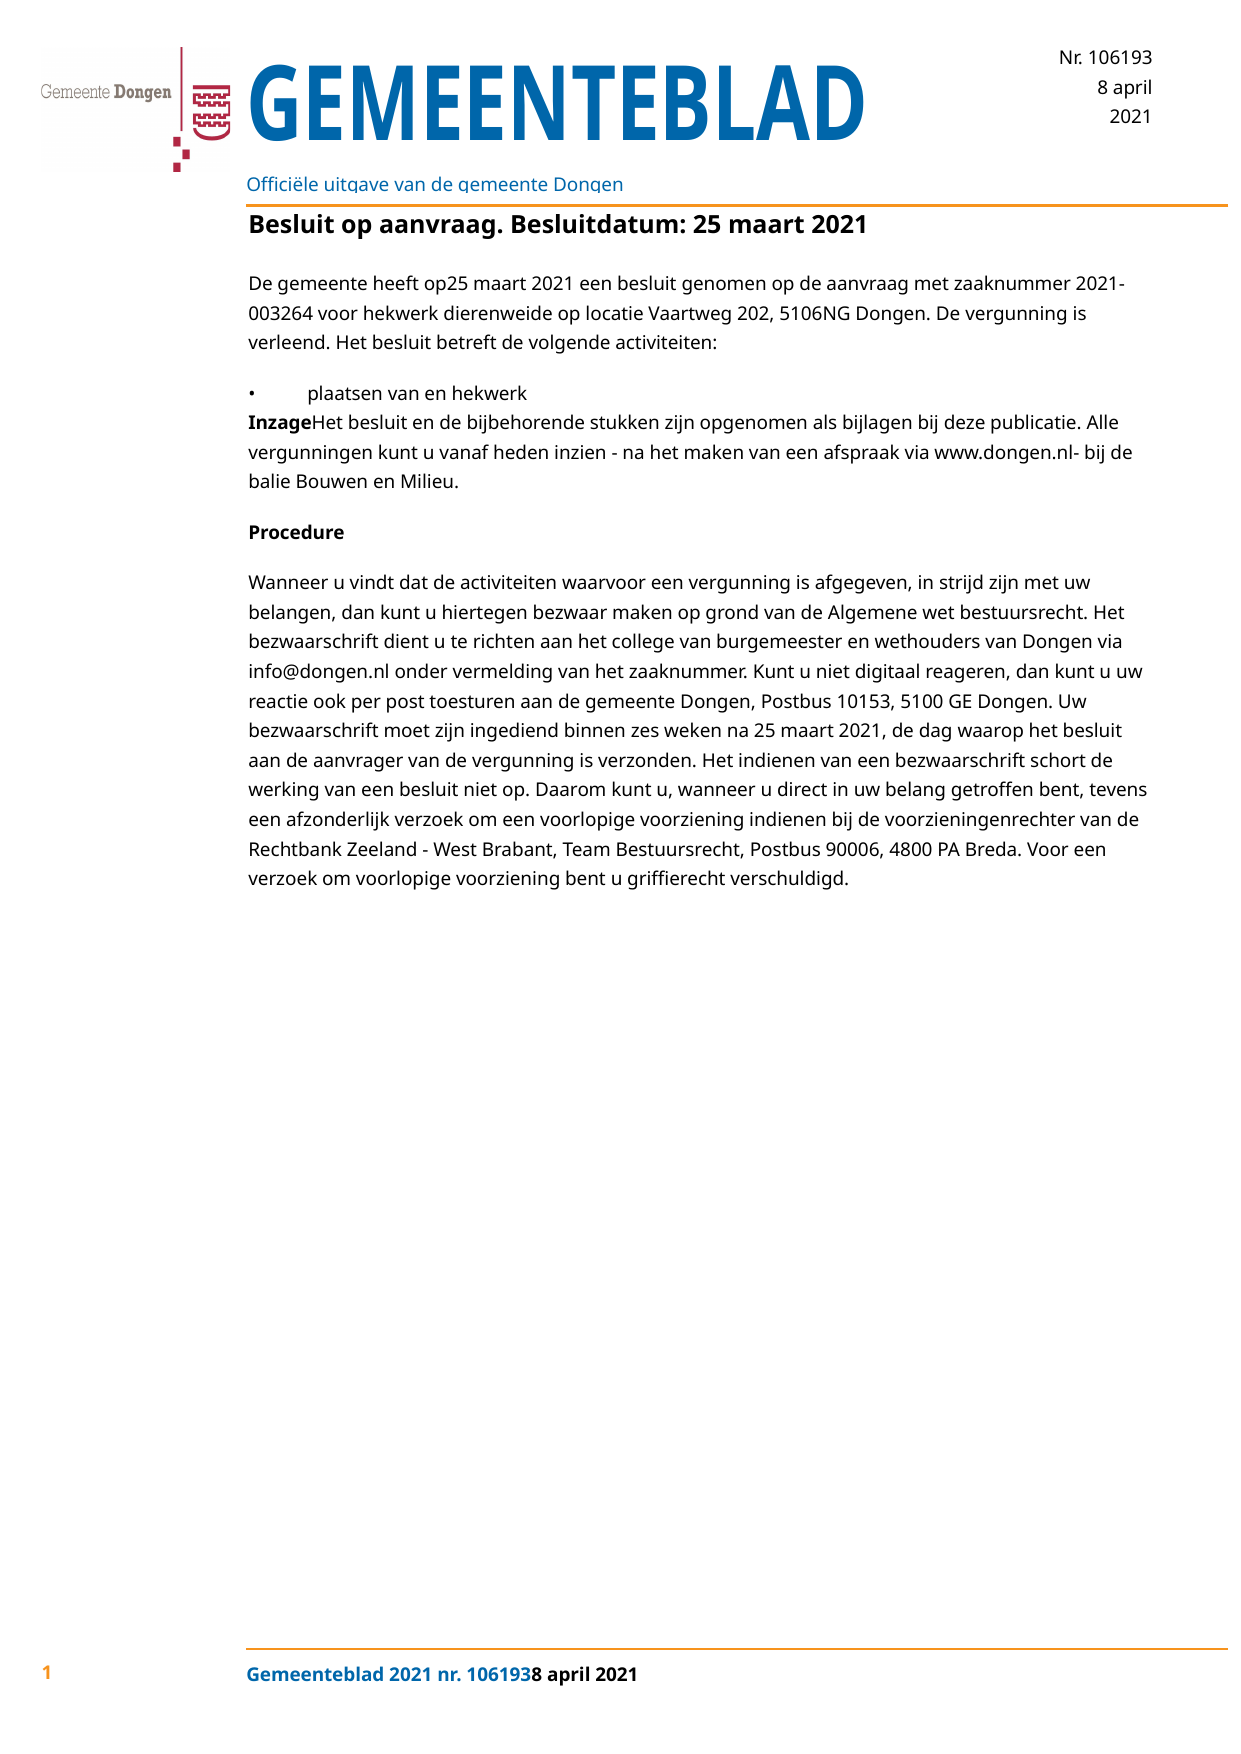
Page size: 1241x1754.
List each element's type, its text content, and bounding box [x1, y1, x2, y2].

text Besluit op aanvraag. Besluitdatum: 25 maart 2021 [248, 207, 1152, 241]
list plaatsen van en hekwerk [248, 380, 1152, 406]
picture [41, 47, 231, 172]
text InzageHet besluit en de bijbehorende stukken zijn opgenomen als bijlagen bij deze publicatie. Alle vergunningen kunt u vanaf heden inzien - na het maken van een afspraak via www.dongen.nl- bij de balie Bouwen en Milieu. [248, 409, 1152, 494]
text Procedure [248, 519, 1152, 545]
text Wanneer u vindt dat de activiteiten waarvoor een vergunning is afgegeven, in strijd zijn met uw belangen, dan kunt u hiertegen bezwaar maken op grond van de Algemene wet bestuursrecht. Het bezwaarschrift dient u te richten aan het college van burgemeester en wethouders van Dongen via info@dongen.nl onder vermelding van het zaaknummer. Kunt u niet digitaal reageren, dan kunt u uw reactie ook per post toesturen aan de gemeente Dongen, Postbus 10153, 5100 GE Dongen. Uw bezwaarschrift moet zijn ingediend binnen zes weken na 25 maart 2021, de dag waarop het besluit aan de aanvrager van de vergunning is verzonden. Het indienen van een bezwaarschrift schort de werking van een besluit niet op. Daarom kunt u, wanneer u direct in uw belang getroffen bent, tevens een afzonderlijk verzoek om een voorlopige voorziening indienen bij de voorzieningenrechter van de Rechtbank Zeeland - West Brabant, Team Bestuursrecht, Postbus 90006, 4800 PA Breda. Voor een verzoek om voorlopige voorziening bent u griffierecht verschuldigd. [248, 569, 1152, 891]
text De gemeente heeft op25 maart 2021 een besluit genomen op de aanvraag met zaaknummer 2021-003264 voor hekwerk dierenweide op locatie Vaartweg 202, 5106NG Dongen. De vergunning is verleend. Het besluit betreft de volgende activiteiten: [248, 270, 1152, 355]
